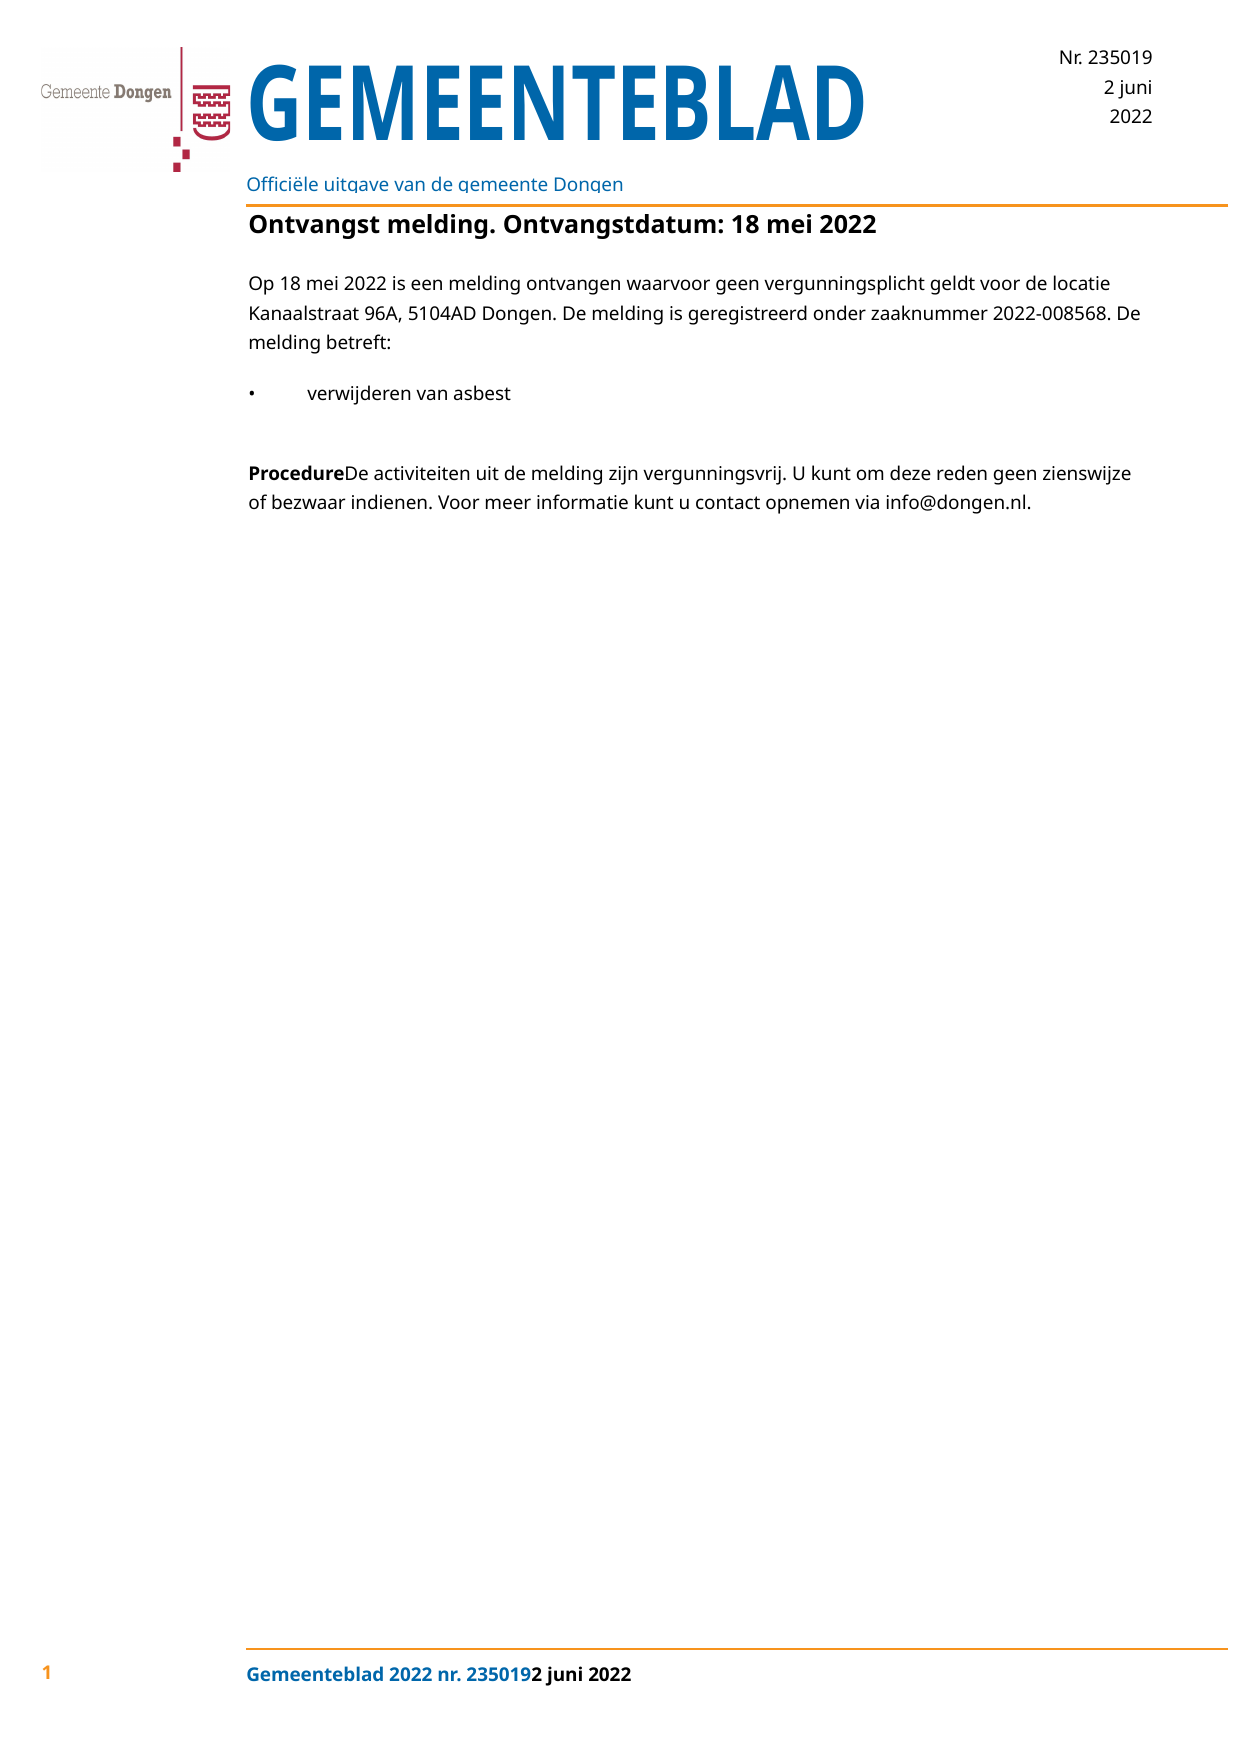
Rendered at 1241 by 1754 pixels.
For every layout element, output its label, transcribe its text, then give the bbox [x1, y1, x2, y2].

text Ontvangst melding. Ontvangstdatum: 18 mei 2022 [248, 207, 1152, 241]
text ProcedureDe activiteiten uit de melding zijn vergunningsvrij. U kunt om deze reden geen zienswijze of bezwaar indienen. Voor meer informatie kunt u contact opnemen via info@dongen.nl. [248, 460, 1152, 515]
text Op 18 mei 2022 is een melding ontvangen waarvoor geen vergunningsplicht geldt voor de locatie Kanaalstraat 96A, 5104AD Dongen. De melding is geregistreerd onder zaaknummer 2022-008568. De melding betreft: [248, 270, 1152, 355]
picture [41, 47, 231, 172]
list verwijderen van asbest [248, 380, 1152, 406]
